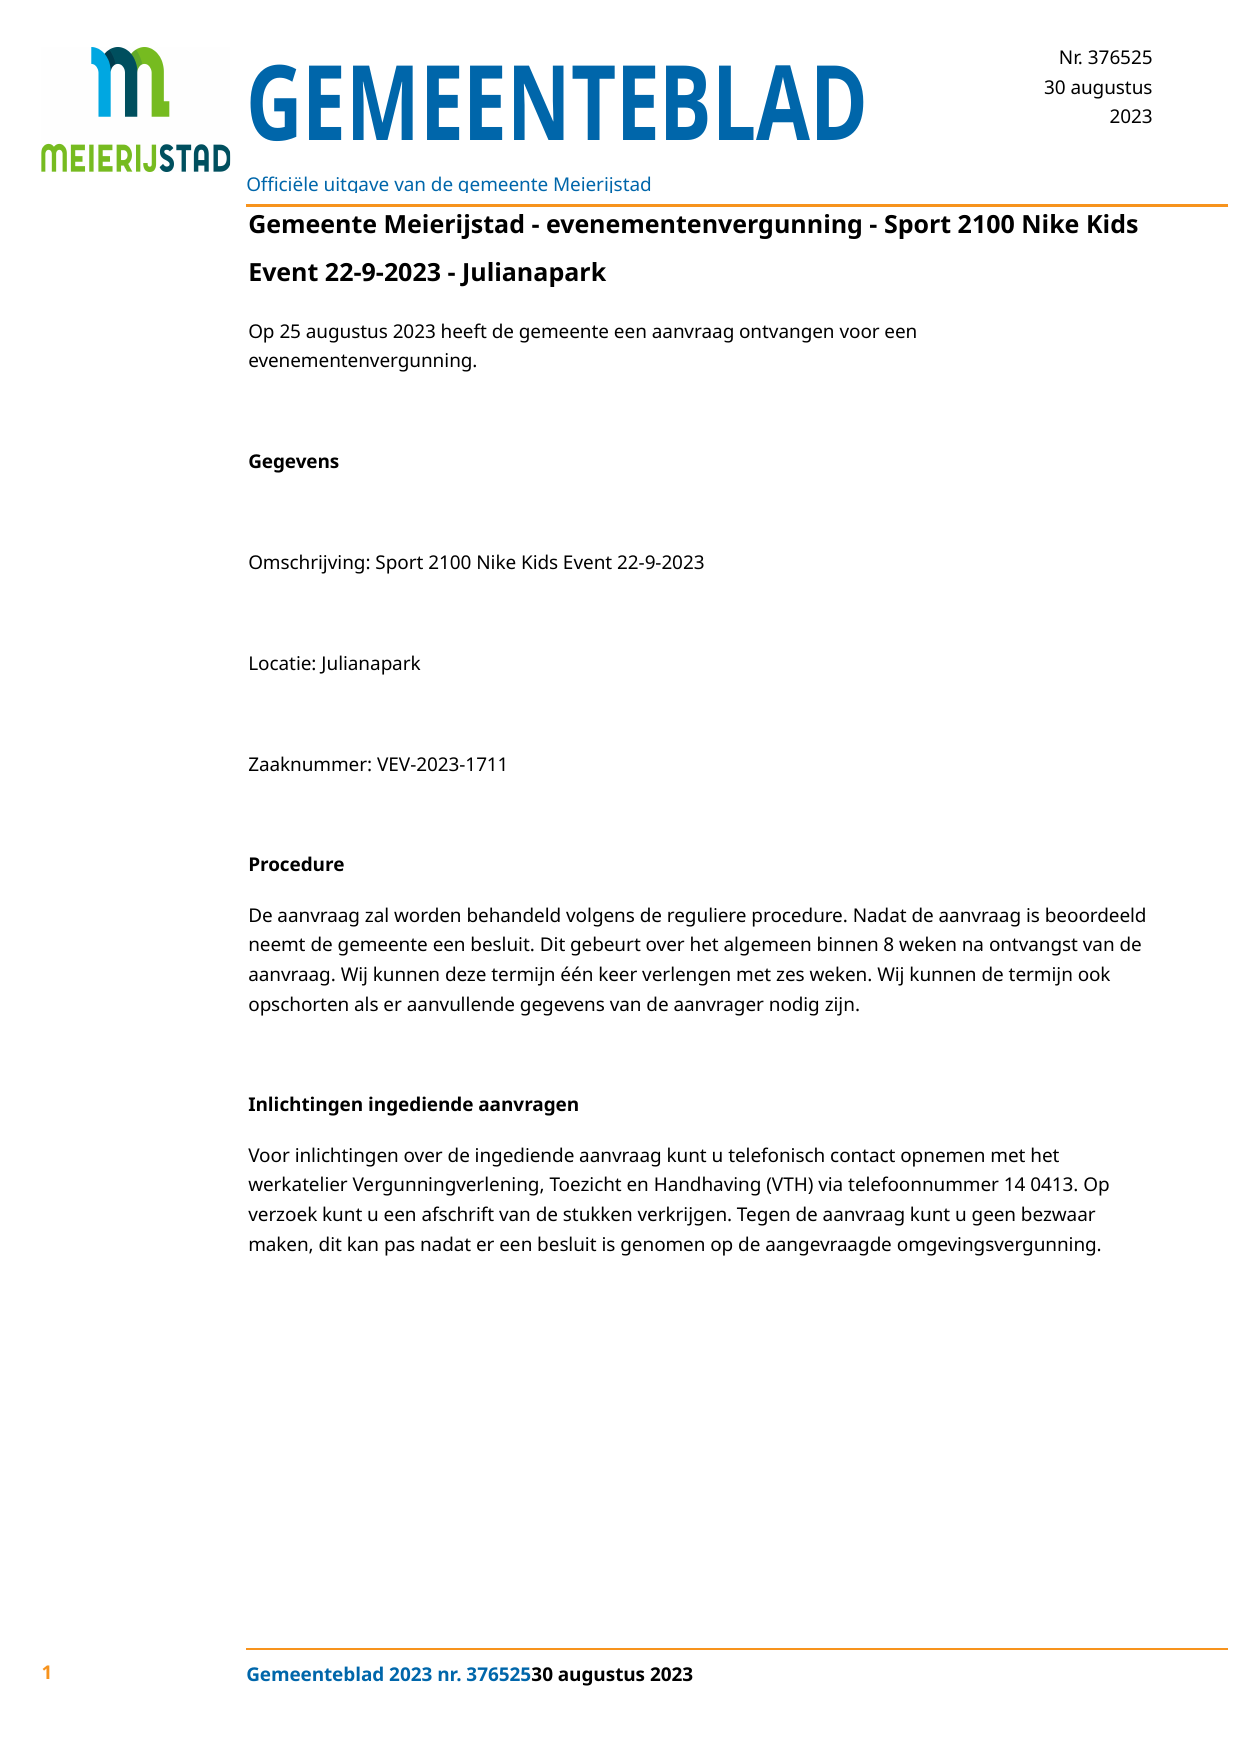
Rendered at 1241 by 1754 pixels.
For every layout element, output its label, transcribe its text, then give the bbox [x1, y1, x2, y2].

text Gemeente Meierijstad - evenementenvergunning - Sport 2100 Nike Kids Event 22-9-2023 - Julianapark [248, 207, 1152, 288]
text Voor inlichtingen over de ingediende aanvraag kunt u telefonisch contact opnemen met het werkatelier Vergunningverlening, Toezicht en Handhaving (VTH) via telefoonnummer 14 0413. Op verzoek kunt u een afschrift van de stukken verkrijgen. Tegen de aanvraag kunt u geen bezwaar maken, dit kan pas nadat er een besluit is genomen op de aangevraagde omgevingsvergunning. [248, 1142, 1152, 1257]
text Op 25 augustus 2023 heeft de gemeente een aanvraag ontvangen voor een evenementenvergunning. [248, 318, 1152, 373]
text Inlichtingen ingediende aanvragen [248, 1092, 1152, 1117]
text Locatie: Julianapark [248, 650, 1152, 676]
text De aanvraag zal worden behandeld volgens de reguliere procedure. Nadat de aanvraag is beoordeeld neemt de gemeente een besluit. Dit gebeurt over het algemeen binnen 8 weken na ontvangst van de aanvraag. Wij kunnen deze termijn één keer verlengen met zes weken. Wij kunnen de termijn ook opschorten als er aanvullende gegevens van de aanvrager nodig zijn. [248, 902, 1152, 1017]
text Zaaknummer: VEV-2023-1711 [248, 751, 1152, 777]
text Gegevens [248, 448, 1152, 474]
text Procedure [248, 852, 1152, 877]
text Omschrijving: Sport 2100 Nike Kids Event 22-9-2023 [248, 549, 1152, 575]
picture [41, 47, 231, 172]
